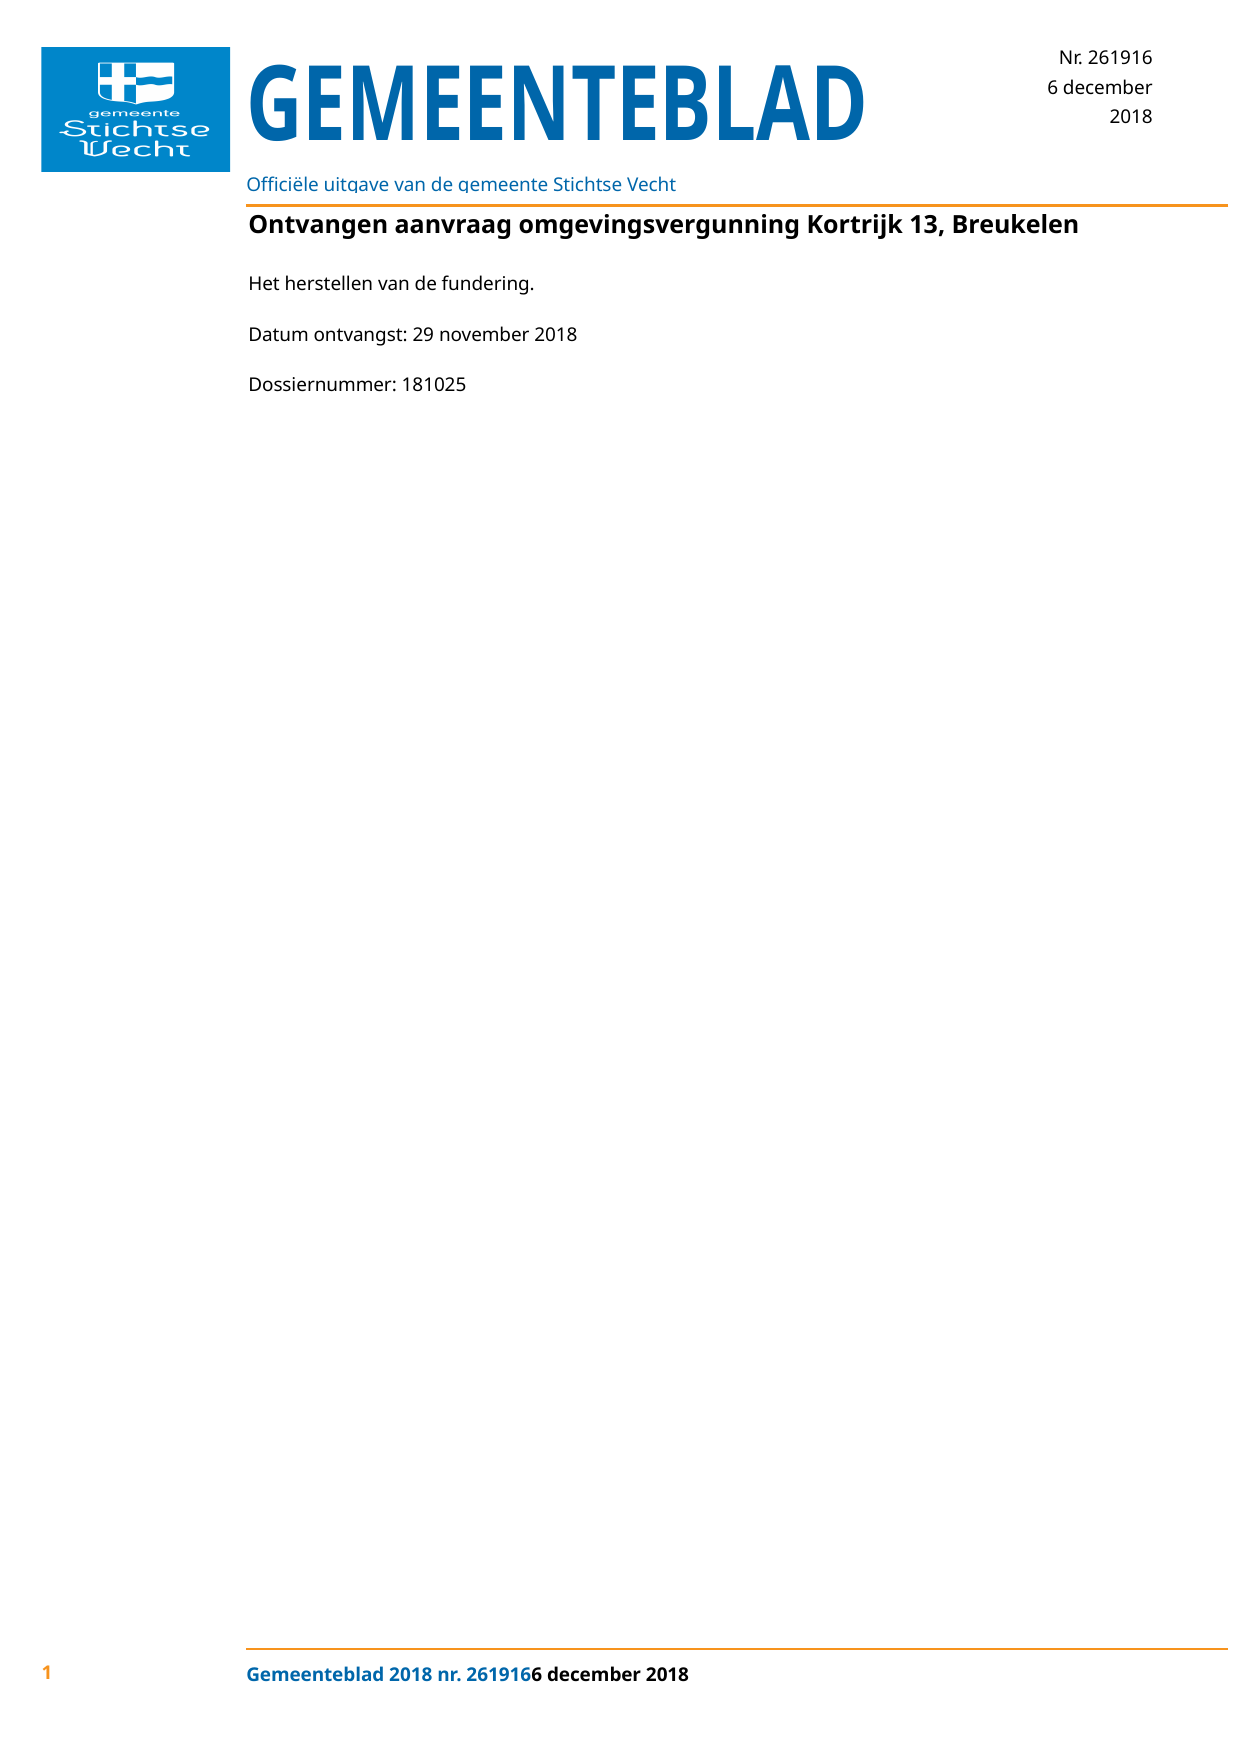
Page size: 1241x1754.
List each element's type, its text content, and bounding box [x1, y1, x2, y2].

text Datum ontvangst: 29 november 2018 [248, 321, 1152, 346]
picture [99, 63, 135, 101]
text Ontvangen aanvraag omgevingsvergunning Kortrijk 13, Breukelen [248, 207, 1152, 241]
text Het herstellen van de fundering. [248, 270, 1152, 296]
picture [137, 63, 174, 103]
text Dossiernummer: 181025 [248, 371, 1152, 397]
